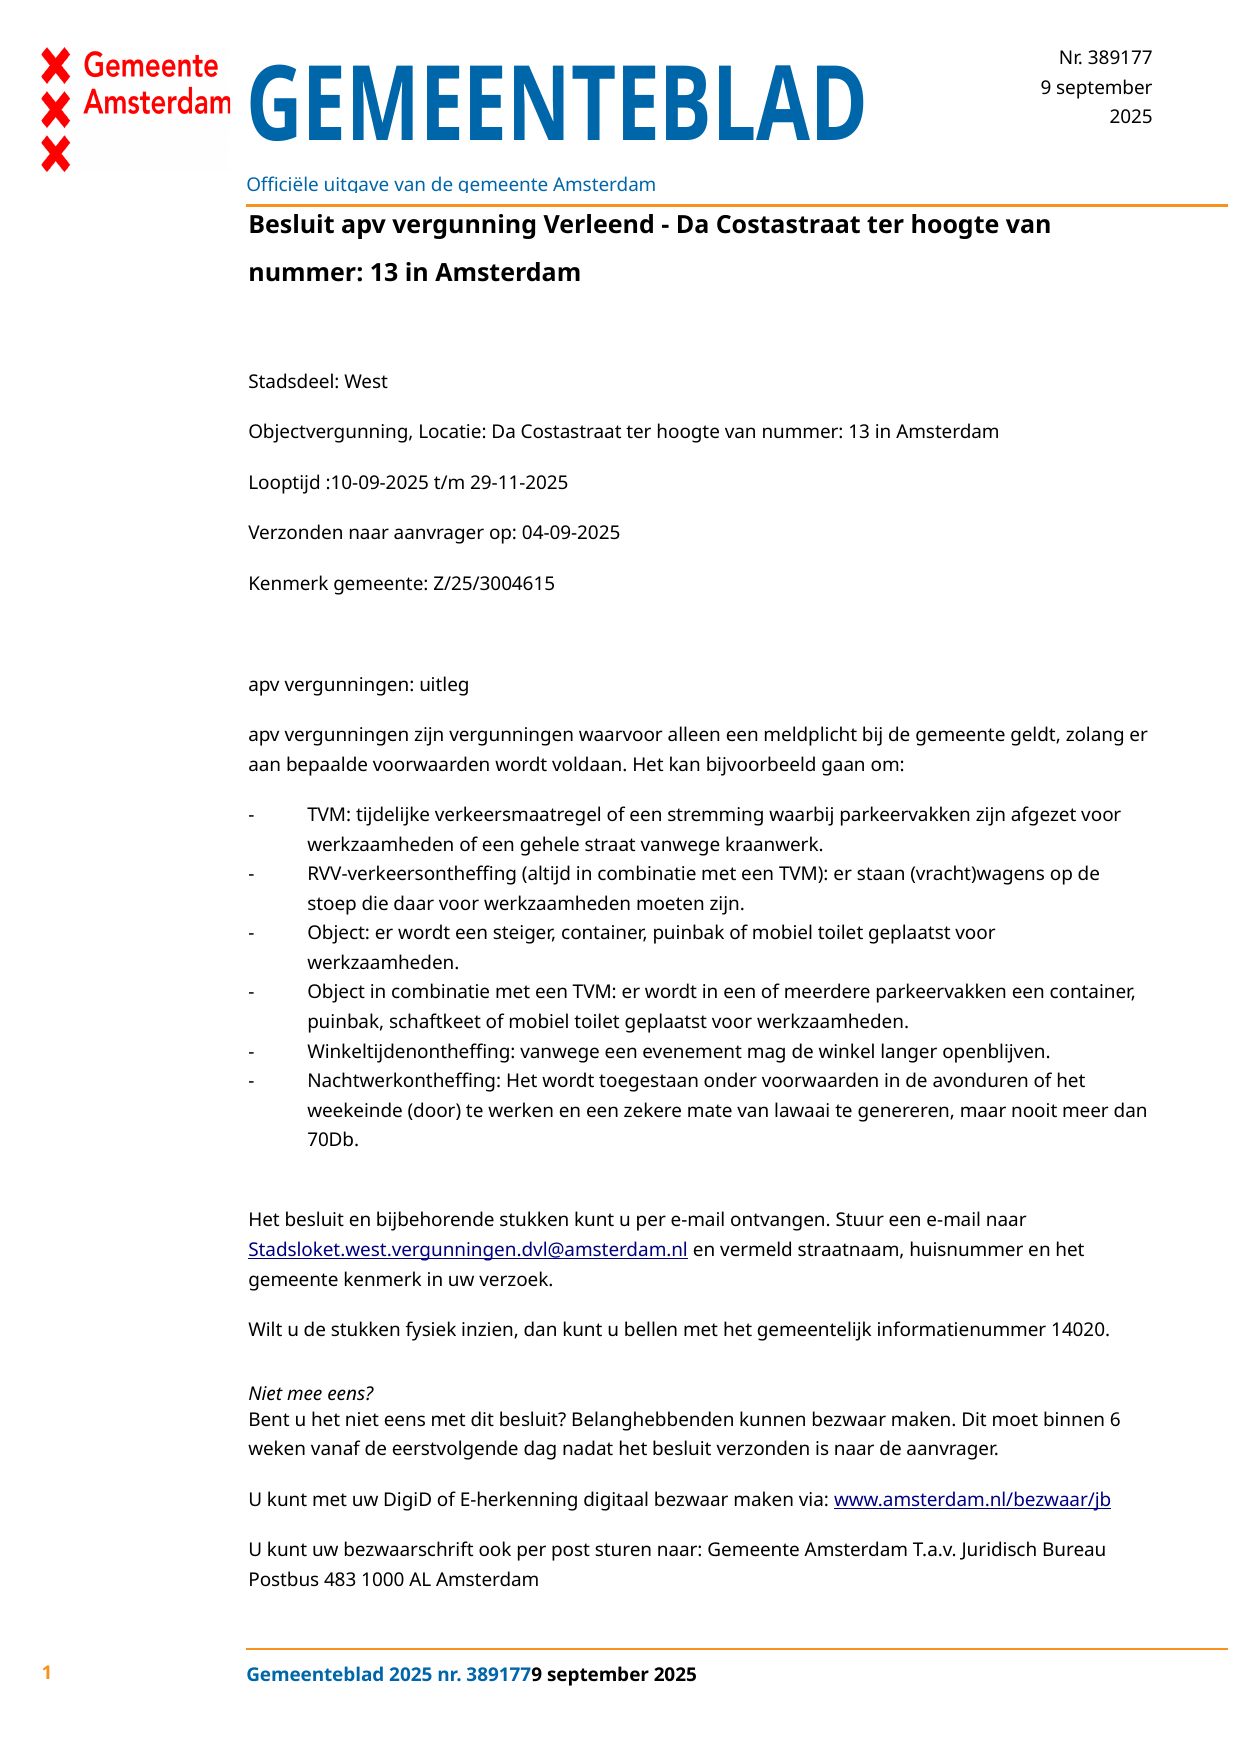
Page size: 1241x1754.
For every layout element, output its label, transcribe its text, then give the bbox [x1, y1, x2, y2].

list RVV-verkeersontheffing (altijd in combinatie met een TVM): er staan (vracht)wagens op de stoep die daar voor werkzaamheden moeten zijn. [248, 860, 1152, 916]
text Objectvergunning, Locatie: Da Costastraat ter hoogte van nummer: 13 in Amsterdam [248, 419, 1152, 444]
list Nachtwerkontheffing: Het wordt toegestaan onder voorwaarden in de avonduren of het weekeinde (door) te werken en een zekere mate van lawaai te genereren, maar nooit meer dan 70Db. [248, 1067, 1152, 1152]
list Winkeltijdenontheffing: vanwege een evenement mag de winkel langer openblijven. [248, 1038, 1152, 1064]
text apv vergunningen zijn vergunningen waarvoor alleen een meldplicht bij de gemeente geldt, zolang er aan bepaalde voorwaarden wordt voldaan. Het kan bijvoorbeeld gaan om: [248, 721, 1152, 777]
text Niet mee eens? [248, 1380, 1152, 1406]
text U kunt uw bezwaarschrift ook per post sturen naar: Gemeente Amsterdam T.a.v. Juridisch Bureau Postbus 483 1000 AL Amsterdam [248, 1536, 1152, 1592]
text apv vergunningen: uitleg [248, 671, 1152, 697]
text Kenmerk gemeente: Z/25/3004615 [248, 570, 1152, 596]
text U kunt met uw DigiD of E-herkenning digitaal bezwaar maken via: www.amsterdam.nl/bezwaar/jb [248, 1486, 1152, 1512]
text Besluit apv vergunning Verleend - Da Costastraat ter hoogte van nummer: 13 in Amsterdam [248, 207, 1152, 288]
list TVM: tijdelijke verkeersmaatregel of een stremming waarbij parkeervakken zijn afgezet voor werkzaamheden of een gehele straat vanwege kraanwerk. [248, 801, 1152, 857]
text Stadsdeel: West [248, 368, 1152, 394]
text Looptijd :10-09-2025 t/m 29-11-2025 [248, 469, 1152, 495]
text Wilt u de stukken fysiek inzien, dan kunt u bellen met het gemeentelijk informatienummer 14020. [248, 1316, 1152, 1342]
list Object in combinatie met een TVM: er wordt in een of meerdere parkeervakken een container, puinbak, schaftkeet of mobiel toilet geplaatst voor werkzaamheden. [248, 979, 1152, 1034]
list Object: er wordt een steiger, container, puinbak of mobiel toilet geplaatst voor werkzaamheden. [248, 919, 1152, 975]
text Verzonden naar aanvrager op: 04-09-2025 [248, 519, 1152, 545]
picture [41, 47, 231, 172]
text Bent u het niet eens met dit besluit? Belanghebbenden kunnen bezwaar maken. Dit moet binnen 6 weken vanaf de eerstvolgende dag nadat het besluit verzonden is naar de aanvrager. [248, 1406, 1152, 1461]
text Het besluit en bijbehorende stukken kunt u per e-mail ontvangen. Stuur een e-mail naar Stadsloket.west.vergunningen.dvl@amsterdam.nl en vermeld straatnaam, huisnummer en het gemeente kenmerk in uw verzoek. [248, 1207, 1152, 1292]
